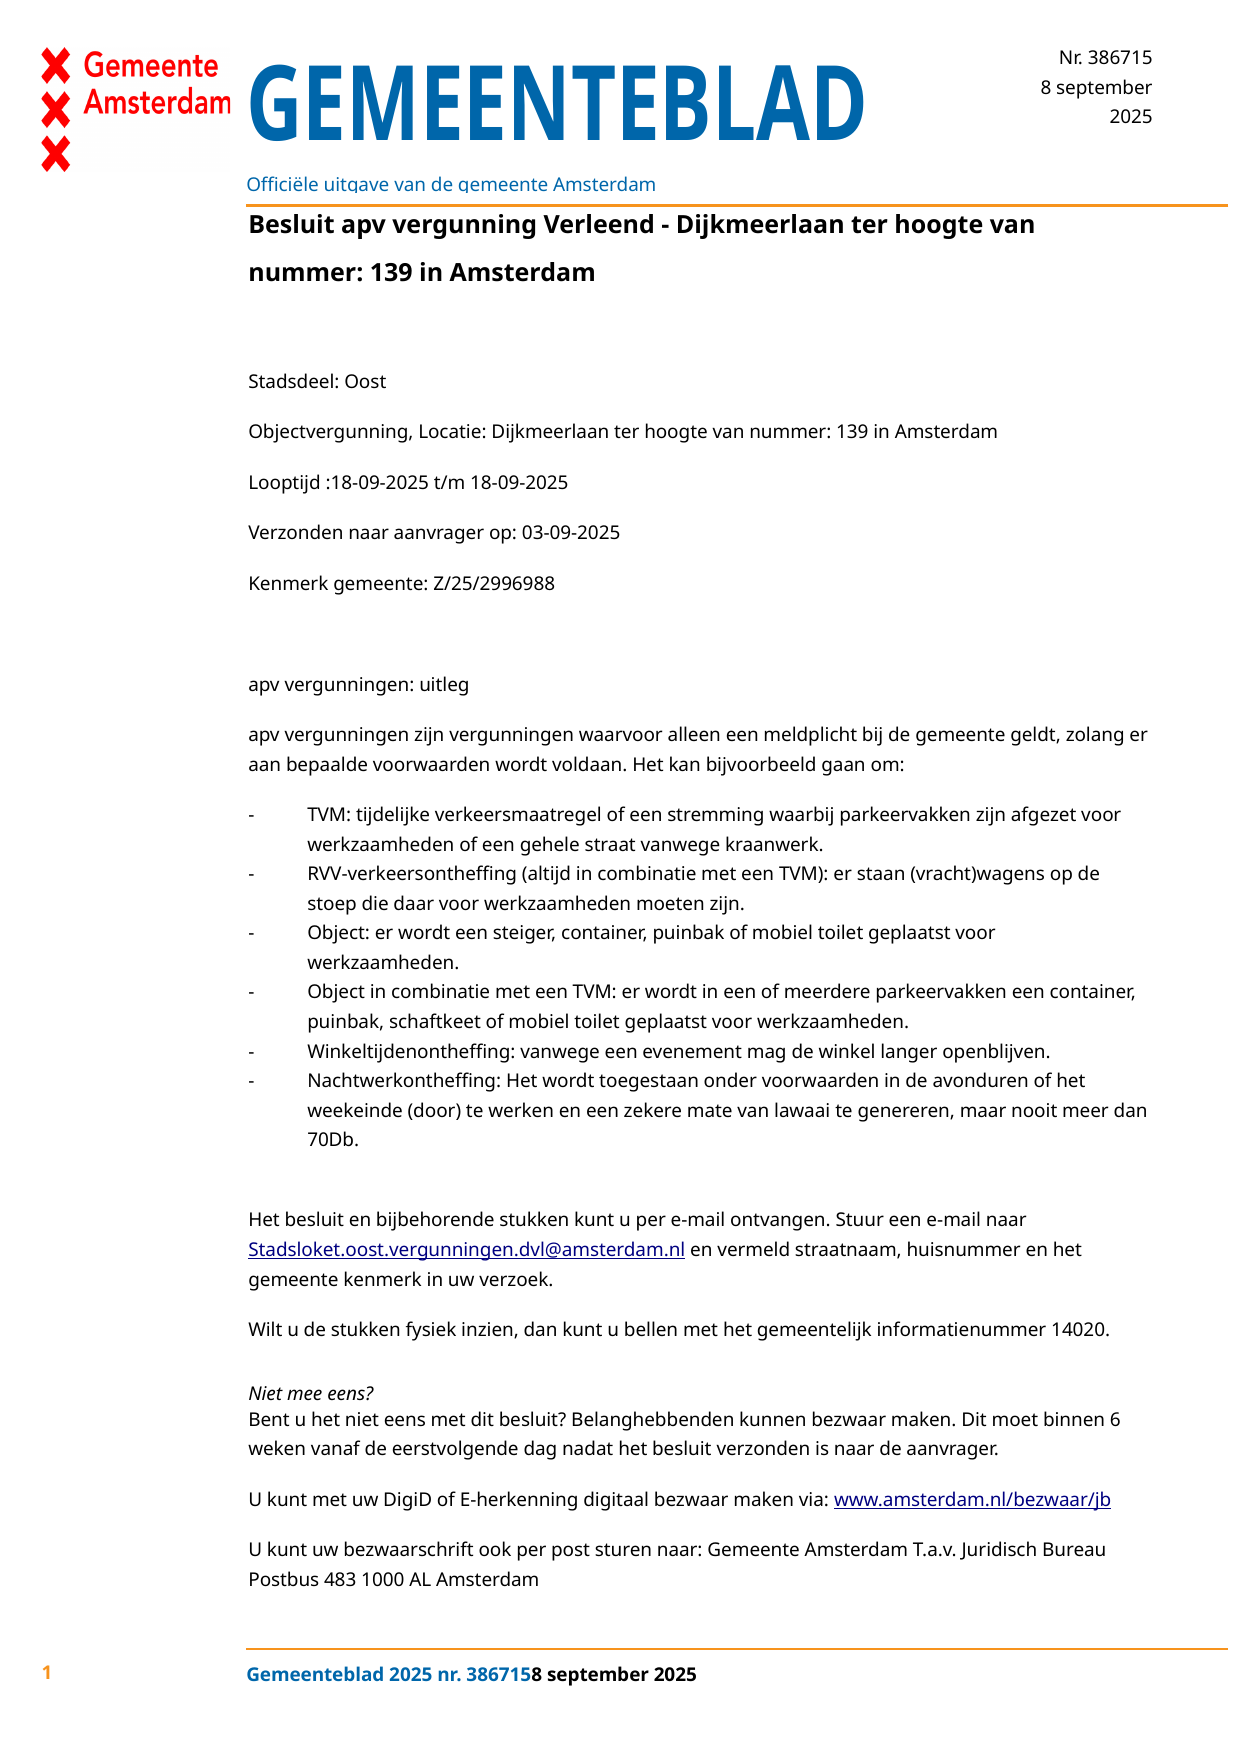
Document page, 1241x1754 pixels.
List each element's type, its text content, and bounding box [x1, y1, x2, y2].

list RVV-verkeersontheffing (altijd in combinatie met een TVM): er staan (vracht)wagens op de stoep die daar voor werkzaamheden moeten zijn. [248, 860, 1152, 916]
text Stadsdeel: Oost [248, 368, 1152, 394]
picture [41, 47, 231, 172]
text Wilt u de stukken fysiek inzien, dan kunt u bellen met het gemeentelijk informatienummer 14020. [248, 1316, 1152, 1342]
text Looptijd :18-09-2025 t/m 18-09-2025 [248, 469, 1152, 495]
text U kunt uw bezwaarschrift ook per post sturen naar: Gemeente Amsterdam T.a.v. Juridisch Bureau Postbus 483 1000 AL Amsterdam [248, 1536, 1152, 1592]
text Besluit apv vergunning Verleend - Dijkmeerlaan ter hoogte van nummer: 139 in Amsterdam [248, 207, 1152, 288]
text Verzonden naar aanvrager op: 03-09-2025 [248, 519, 1152, 545]
text Bent u het niet eens met dit besluit? Belanghebbenden kunnen bezwaar maken. Dit moet binnen 6 weken vanaf de eerstvolgende dag nadat het besluit verzonden is naar de aanvrager. [248, 1406, 1152, 1461]
text Het besluit en bijbehorende stukken kunt u per e-mail ontvangen. Stuur een e-mail naar Stadsloket.oost.vergunningen.dvl@amsterdam.nl en vermeld straatnaam, huisnummer en het gemeente kenmerk in uw verzoek. [248, 1207, 1152, 1292]
list Object: er wordt een steiger, container, puinbak of mobiel toilet geplaatst voor werkzaamheden. [248, 919, 1152, 975]
text U kunt met uw DigiD of E-herkenning digitaal bezwaar maken via: www.amsterdam.nl/bezwaar/jb [248, 1486, 1152, 1512]
text apv vergunningen zijn vergunningen waarvoor alleen een meldplicht bij de gemeente geldt, zolang er aan bepaalde voorwaarden wordt voldaan. Het kan bijvoorbeeld gaan om: [248, 721, 1152, 777]
list Object in combinatie met een TVM: er wordt in een of meerdere parkeervakken een container, puinbak, schaftkeet of mobiel toilet geplaatst voor werkzaamheden. [248, 979, 1152, 1034]
list Nachtwerkontheffing: Het wordt toegestaan onder voorwaarden in de avonduren of het weekeinde (door) te werken en een zekere mate van lawaai te genereren, maar nooit meer dan 70Db. [248, 1067, 1152, 1152]
list TVM: tijdelijke verkeersmaatregel of een stremming waarbij parkeervakken zijn afgezet voor werkzaamheden of een gehele straat vanwege kraanwerk. [248, 801, 1152, 857]
text Objectvergunning, Locatie: Dijkmeerlaan ter hoogte van nummer: 139 in Amsterdam [248, 419, 1152, 444]
text apv vergunningen: uitleg [248, 671, 1152, 697]
text Kenmerk gemeente: Z/25/2996988 [248, 570, 1152, 596]
list Winkeltijdenontheffing: vanwege een evenement mag de winkel langer openblijven. [248, 1038, 1152, 1064]
text Niet mee eens? [248, 1380, 1152, 1406]
